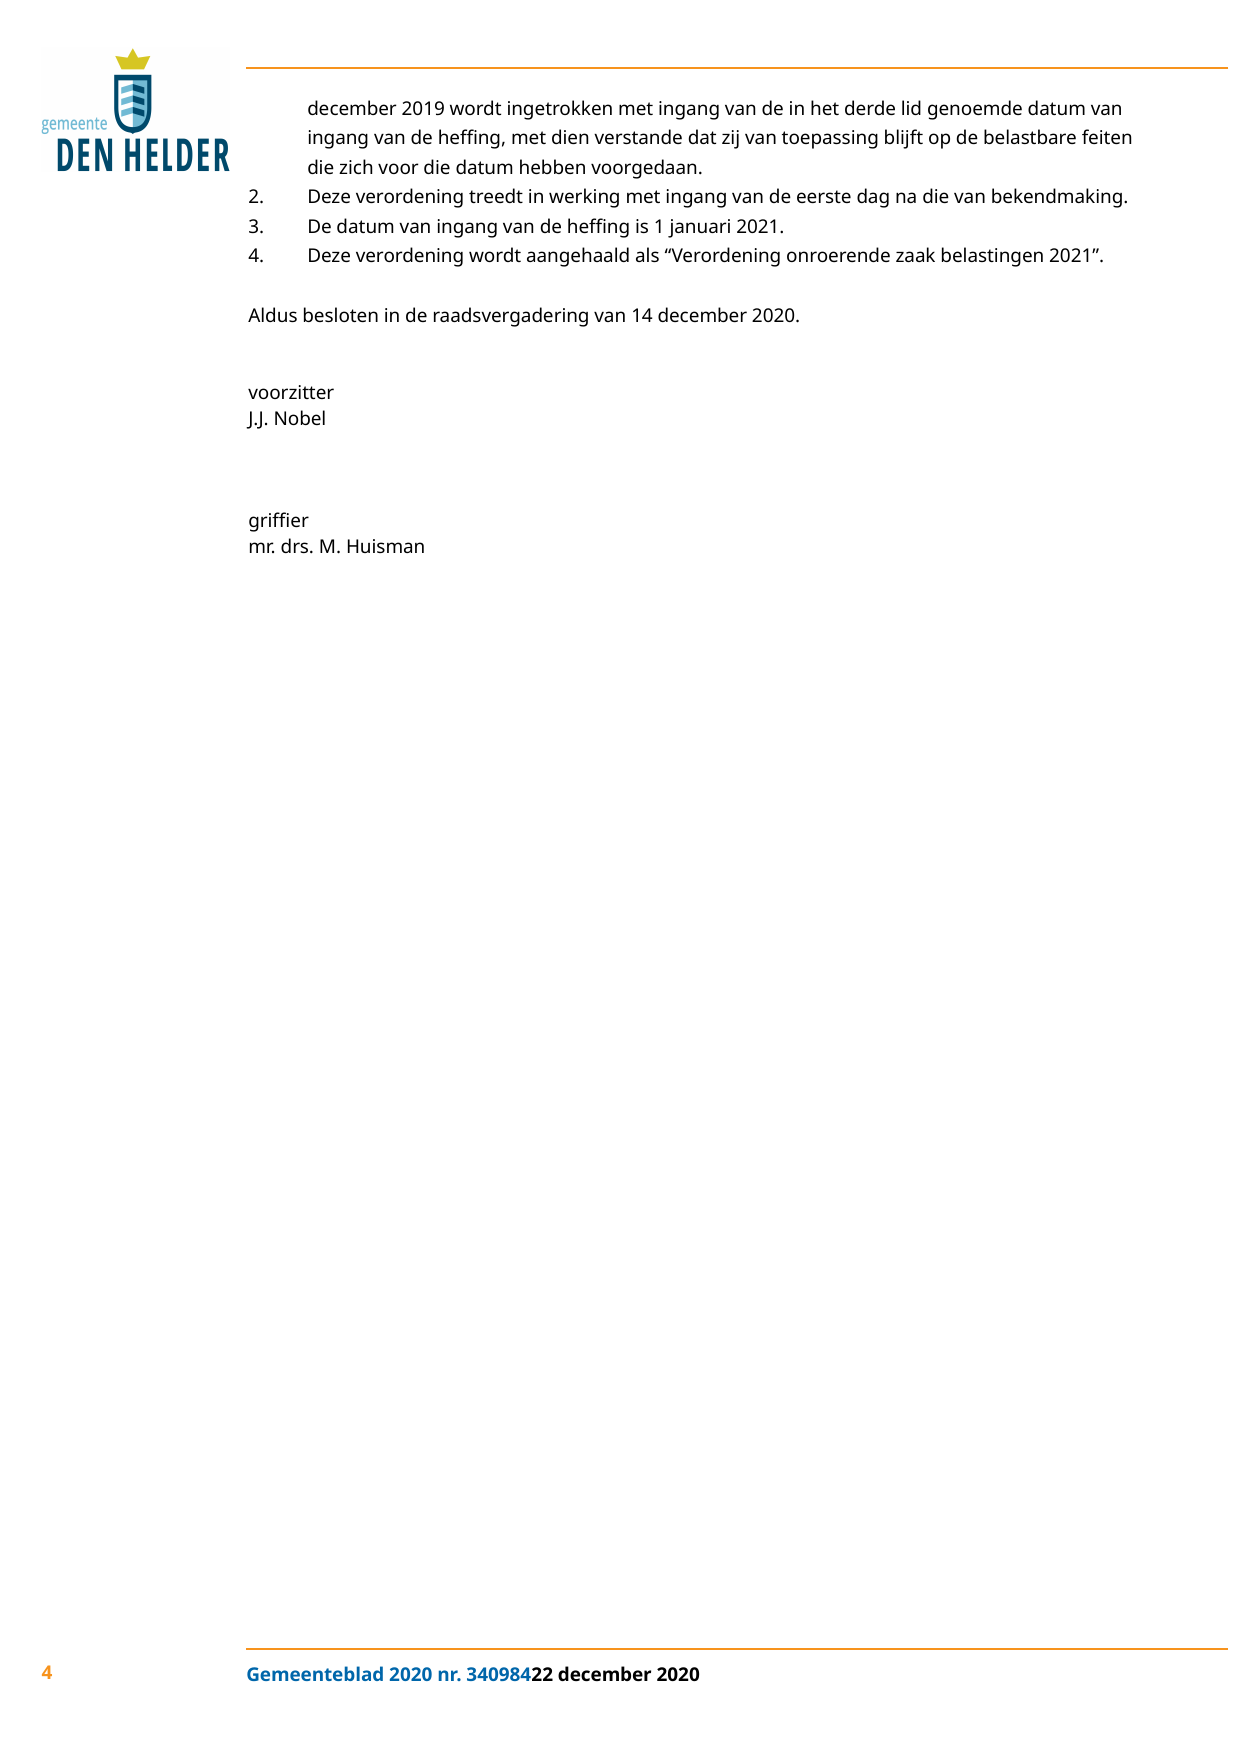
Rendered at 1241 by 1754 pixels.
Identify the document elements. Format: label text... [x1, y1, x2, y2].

text Aldus besloten in de raadsvergadering van 14 december 2020. [248, 302, 1152, 328]
text mr. drs. M. Huisman [248, 533, 1152, 559]
picture [63, 144, 68, 165]
text griffier [248, 508, 1152, 533]
picture [182, 144, 187, 165]
list Deze verordening treedt in werking met ingang van de eerste dag na die van bekendmaking. [248, 183, 1152, 209]
picture [130, 157, 135, 172]
picture [220, 160, 224, 172]
picture [41, 47, 231, 172]
list De datum van ingang van de heffing is 1 januari 2021. [248, 213, 1152, 239]
text J.J. Nobel [248, 405, 1152, 431]
picture [100, 154, 106, 172]
list december 2019 wordt ingetrokken met ingang van de in het derde lid genoemde datum van ingang van de heffing, met dien verstande dat zij van toepassing blijft op de belastbare feiten die zich voor die datum hebben voorgedaan. [248, 95, 1152, 180]
list Deze verordening wordt aangehaald als “Verordening onroerende zaak belastingen 2021”. [248, 243, 1152, 268]
text voorzitter [248, 379, 1152, 405]
